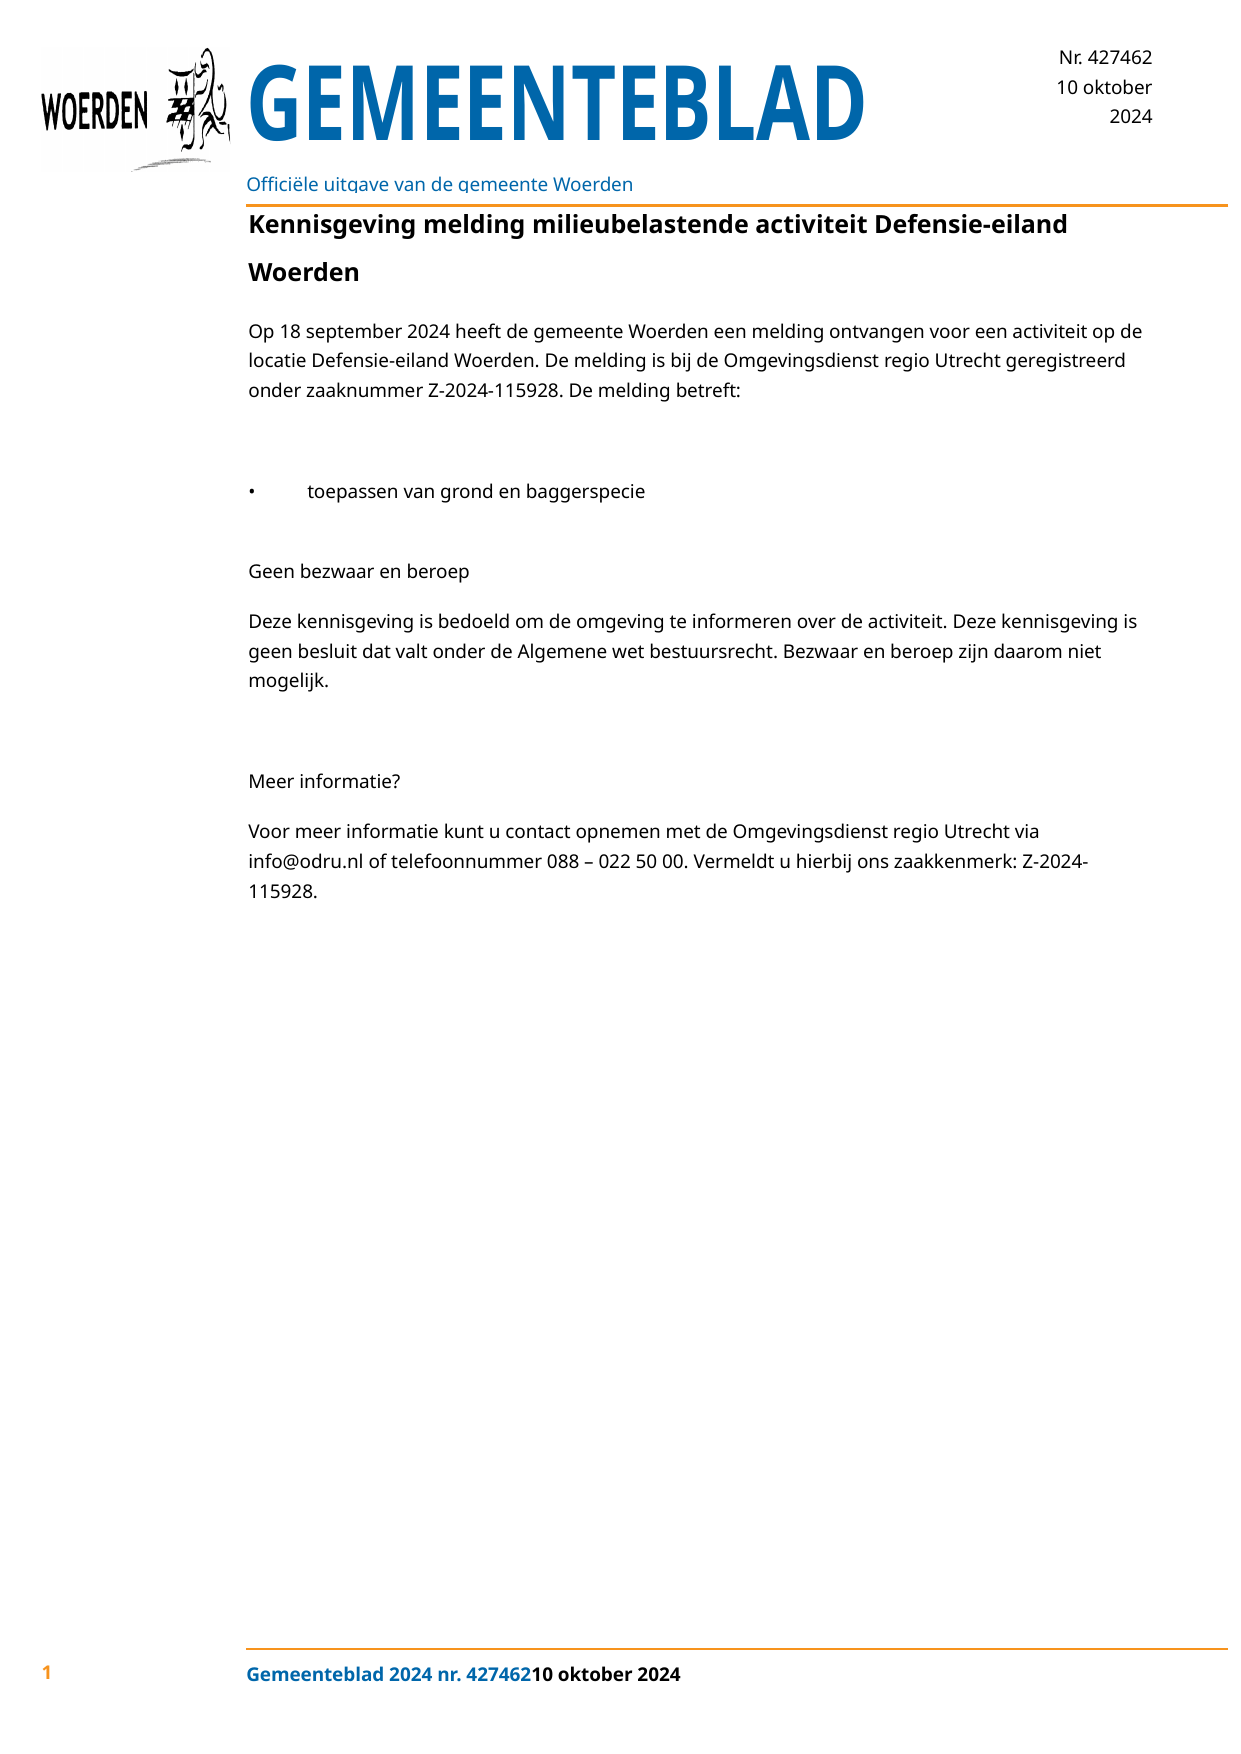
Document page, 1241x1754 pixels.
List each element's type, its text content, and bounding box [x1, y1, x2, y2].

text Op 18 september 2024 heeft de gemeente Woerden een melding ontvangen voor een activiteit op de locatie Defensie-eiland Woerden. De melding is bij de Omgevingsdienst regio Utrecht geregistreerd onder zaaknummer Z-2024-115928. De melding betreft: [248, 318, 1152, 403]
text Meer informatie? [248, 768, 1152, 794]
text Voor meer informatie kunt u contact opnemen met de Omgevingsdienst regio Utrecht via info@odru.nl of telefoonnummer 088 – 022 50 00. Vermeldt u hierbij ons zaakkenmerk: Z-2024-115928. [248, 819, 1152, 904]
picture [41, 47, 231, 172]
list toepassen van grond en baggerspecie [248, 478, 1152, 504]
text Kennisgeving melding milieubelastende activiteit Defensie-eiland Woerden [248, 207, 1152, 288]
text Deze kennisgeving is bedoeld om de omgeving te informeren over de activiteit. Deze kennisgeving is geen besluit dat valt onder de Algemene wet bestuursrecht. Bezwaar en beroep zijn daarom niet mogelijk. [248, 608, 1152, 693]
text Geen bezwaar en beroep [248, 558, 1152, 584]
